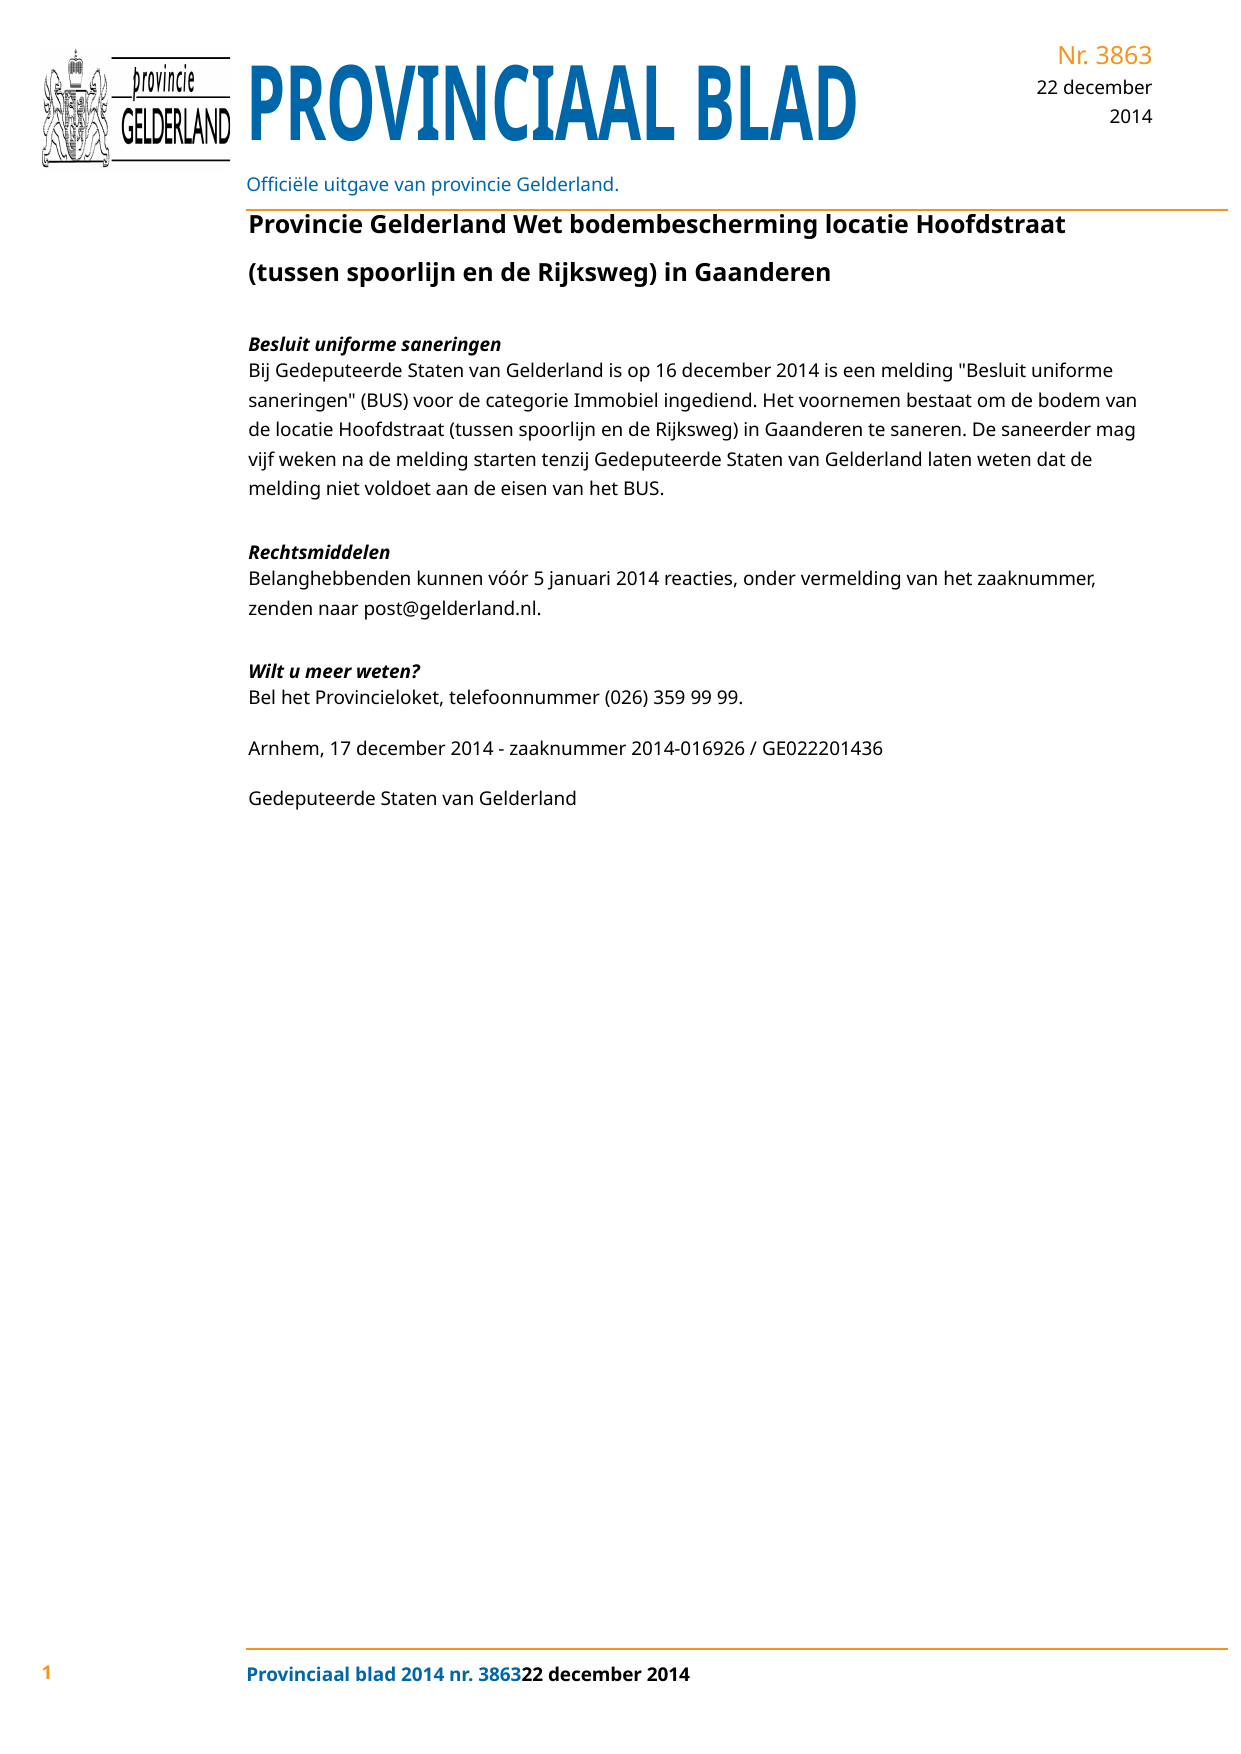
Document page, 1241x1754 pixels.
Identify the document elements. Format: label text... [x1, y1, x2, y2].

text Bij Gedeputeerde Staten van Gelderland is op 16 december 2014 is een melding "Besluit uniforme saneringen" (BUS) voor de categorie Immobiel ingediend. Het voornemen bestaat om de bodem van de locatie Hoofdstraat (tussen spoorlijn en de Rijksweg) in Gaanderen te saneren. De saneerder mag vijf weken na de melding starten tenzij Gedeputeerde Staten van Gelderland laten weten dat de melding niet voldoet aan de eisen van het BUS. [248, 357, 1152, 501]
text Rechtsmiddelen [248, 539, 1152, 565]
text Belanghebbenden kunnen vóór 5 januari 2014 reacties, onder vermelding van het zaaknummer, zenden naar post@gelderland.nl. [248, 565, 1152, 621]
picture [41, 47, 231, 172]
text Wilt u meer weten? [248, 659, 1152, 684]
text Provincie Gelderland Wet bodembescherming locatie Hoofdstraat (tussen spoorlijn en de Rijksweg) in Gaanderen [248, 211, 1152, 288]
text Besluit uniforme saneringen [248, 331, 1152, 357]
text Bel het Provincieloket, telefoonnummer (026) 359 99 99. [248, 684, 1152, 710]
text Gedeputeerde Staten van Gelderland [248, 785, 1152, 811]
text Arnhem, 17 december 2014 - zaaknummer 2014-016926 / GE022201436 [248, 735, 1152, 761]
